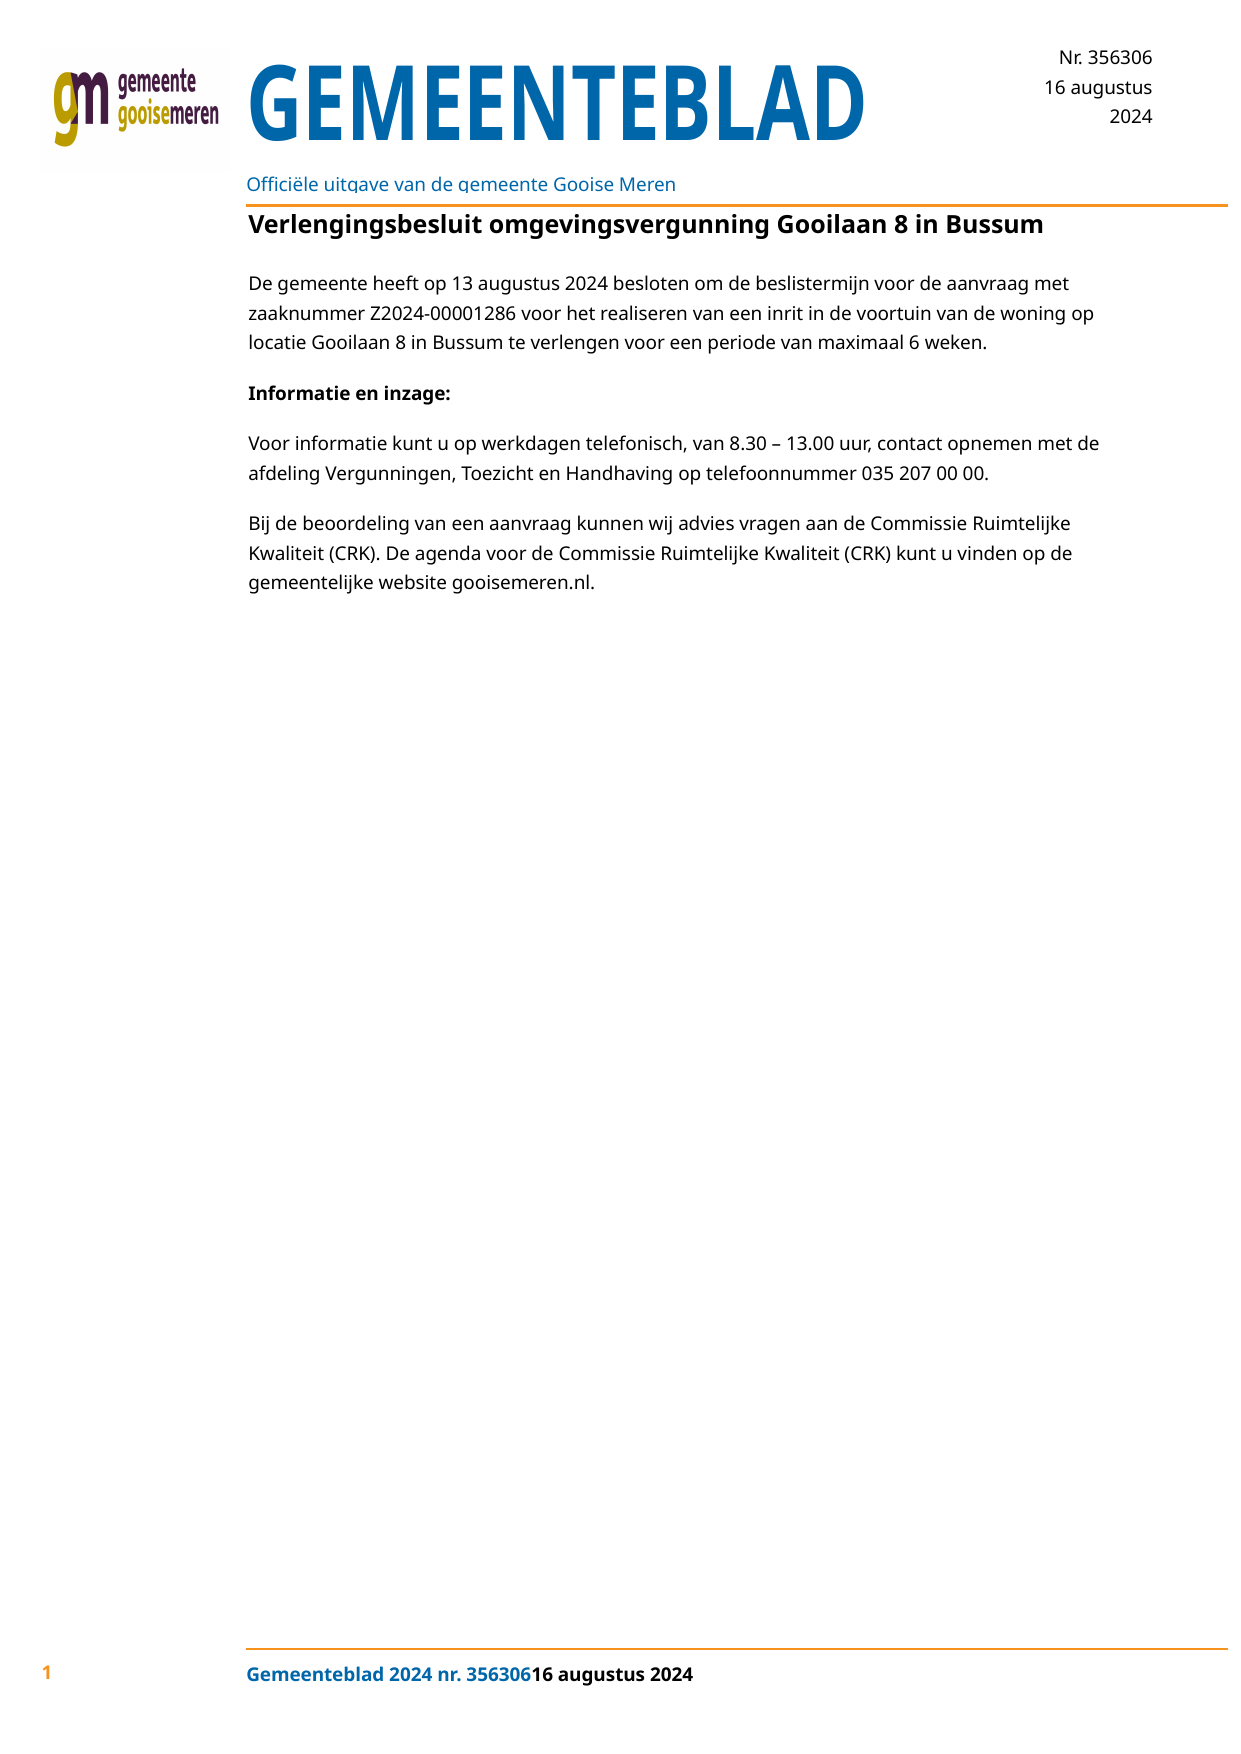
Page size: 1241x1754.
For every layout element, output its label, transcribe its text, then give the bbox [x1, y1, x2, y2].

text Verlengingsbesluit omgevingsvergunning Gooilaan 8 in Bussum [248, 207, 1152, 241]
text De gemeente heeft op 13 augustus 2024 besloten om de beslistermijn voor de aanvraag met zaaknummer Z2024-00001286 voor het realiseren van een inrit in de voortuin van de woning op locatie Gooilaan 8 in Bussum te verlengen voor een periode van maximaal 6 weken. [248, 270, 1152, 355]
text Bij de beoordeling van een aanvraag kunnen wij advies vragen aan de Commissie Ruimtelijke Kwaliteit (CRK). De agenda voor de Commissie Ruimtelijke Kwaliteit (CRK) kunt u vinden op de gemeentelijke website gooisemeren.nl. [248, 510, 1152, 595]
text Voor informatie kunt u op werkdagen telefonisch, van 8.30 – 13.00 uur, contact opnemen met de afdeling Vergunningen, Toezicht en Handhaving op telefoonnummer 035 207 00 00. [248, 430, 1152, 486]
picture [41, 47, 231, 172]
text Informatie en inzage: [248, 380, 1152, 406]
